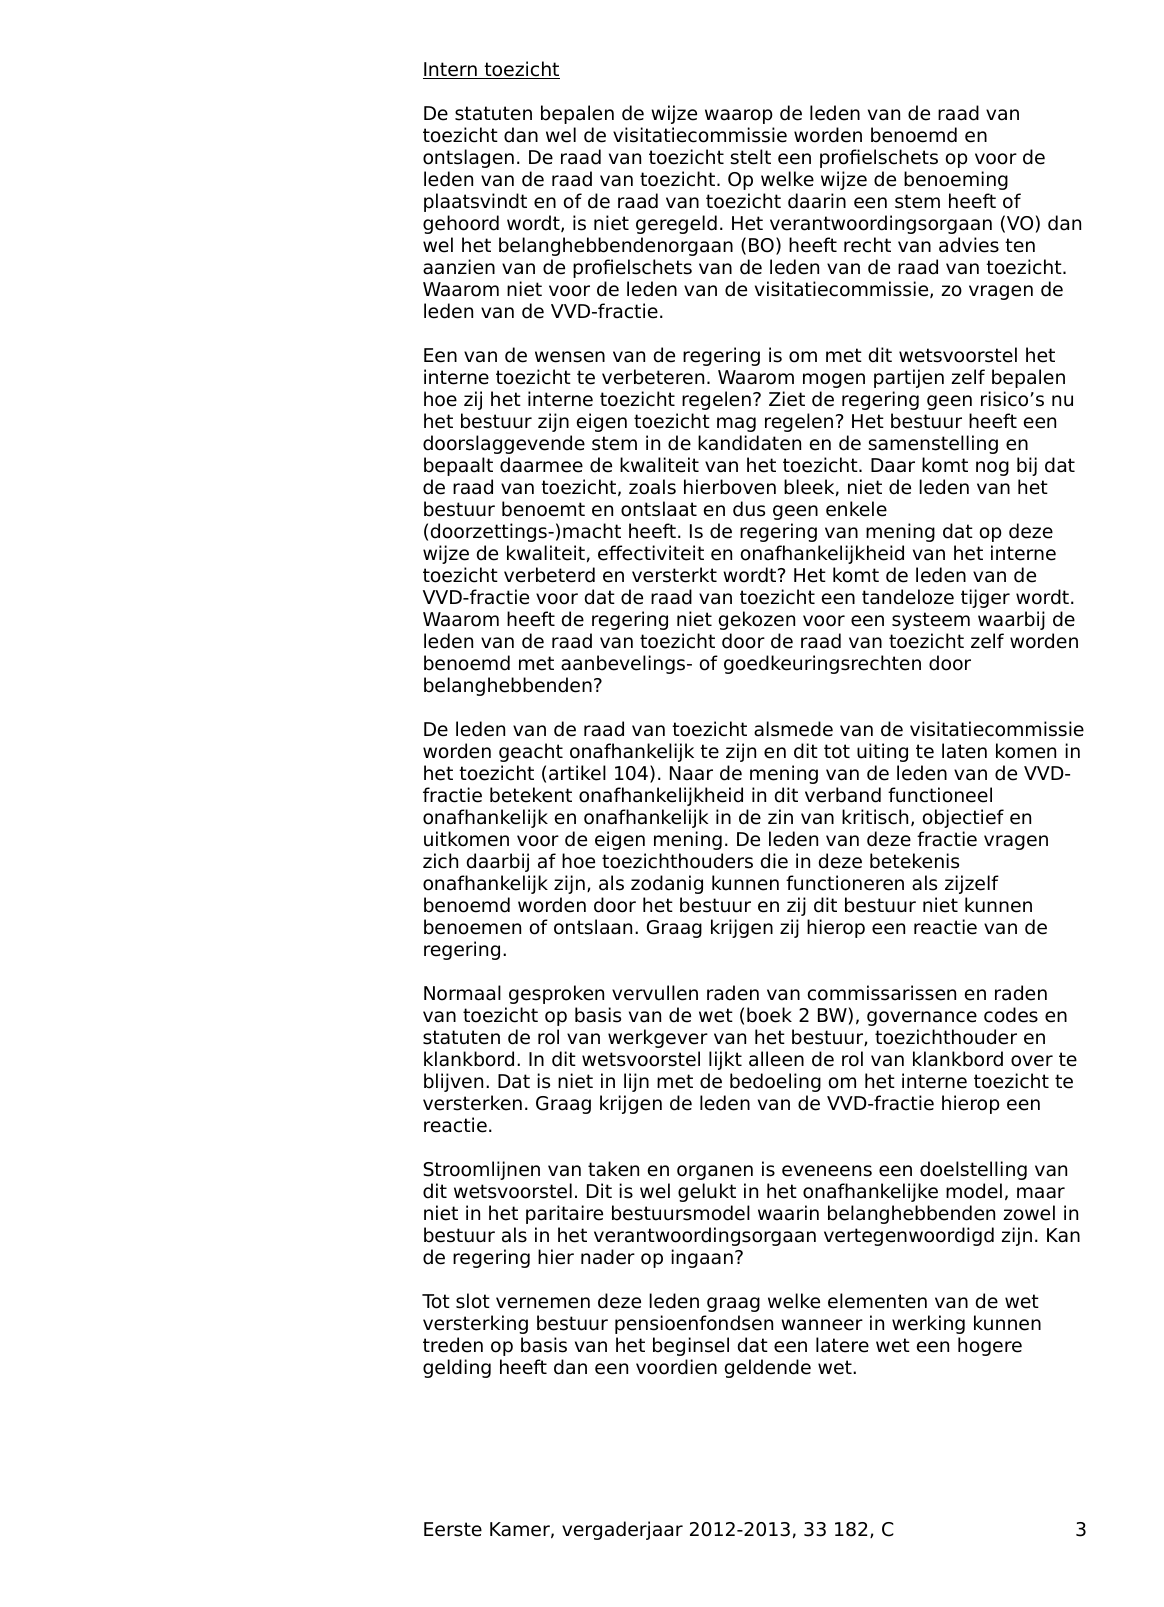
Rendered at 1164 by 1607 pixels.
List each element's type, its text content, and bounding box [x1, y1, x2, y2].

subtitle Intern toezicht [422, 59, 1087, 81]
text De leden van de raad van toezicht alsmede van de visitatiecommissie worden geacht onafhankelijk te zijn en dit tot uiting te laten komen in het toezicht (artikel 104). Naar de mening van de leden van de VVD-fractie betekent onafhankelijkheid in dit verband functioneel onafhankelijk en onafhankelijk in de zin van kritisch, objectief en uitkomen voor de eigen mening. De leden van deze fractie vragen zich daarbij af hoe toezichthouders die in deze betekenis onafhankelijk zijn, als zodanig kunnen functioneren als zijzelf benoemd worden door het bestuur en zij dit bestuur niet kunnen benoemen of ontslaan. Graag krijgen zij hierop een reactie van de regering. [422, 719, 1087, 961]
text Een van de wensen van de regering is om met dit wetsvoorstel het interne toezicht te verbeteren. Waarom mogen partijen zelf bepalen hoe zij het interne toezicht regelen? Ziet de regering geen risico’s nu het bestuur zijn eigen toezicht mag regelen? Het bestuur heeft een doorslaggevende stem in de kandidaten en de samenstelling en bepaalt daarmee de kwaliteit van het toezicht. Daar komt nog bij dat de raad van toezicht, zoals hierboven bleek, niet de leden van het bestuur benoemt en ontslaat en dus geen enkele (doorzettings-)macht heeft. Is de regering van mening dat op deze wijze de kwaliteit, effectiviteit en onafhankelijkheid van het interne toezicht verbeterd en versterkt wordt? Het komt de leden van de VVD-fractie voor dat de raad van toezicht een tandeloze tijger wordt. Waarom heeft de regering niet gekozen voor een systeem waarbij de leden van de raad van toezicht door de raad van toezicht zelf worden benoemd met aanbevelings- of goedkeuringsrechten door belanghebbenden? [422, 345, 1087, 697]
text De statuten bepalen de wijze waarop de leden van de raad van toezicht dan wel de visitatiecommissie worden benoemd en ontslagen. De raad van toezicht stelt een profielschets op voor de leden van de raad van toezicht. Op welke wijze de benoeming plaatsvindt en of de raad van toezicht daarin een stem heeft of gehoord wordt, is niet geregeld. Het verantwoordingsorgaan (VO) dan wel het belanghebbendenorgaan (BO) heeft recht van advies ten aanzien van de profielschets van de leden van de raad van toezicht. Waarom niet voor de leden van de visitatiecommissie, zo vragen de leden van de VVD-fractie. [422, 103, 1087, 323]
text Stroomlijnen van taken en organen is eveneens een doelstelling van dit wetsvoorstel. Dit is wel gelukt in het onafhankelijke model, maar niet in het paritaire bestuursmodel waarin belanghebbenden zowel in bestuur als in het verantwoordingsorgaan vertegenwoordigd zijn. Kan de regering hier nader op ingaan? [422, 1159, 1087, 1269]
text Normaal gesproken vervullen raden van commissarissen en raden van toezicht op basis van de wet (boek 2 BW), governance codes en statuten de rol van werkgever van het bestuur, toezichthouder en klankbord. In dit wetsvoorstel lijkt alleen de rol van klankbord over te blijven. Dat is niet in lijn met de bedoeling om het interne toezicht te versterken. Graag krijgen de leden van de VVD-fractie hierop een reactie. [422, 983, 1087, 1137]
text Tot slot vernemen deze leden graag welke elementen van de wet versterking bestuur pensioenfondsen wanneer in werking kunnen treden op basis van het beginsel dat een latere wet een hogere gelding heeft dan een voordien geldende wet. [422, 1291, 1087, 1379]
